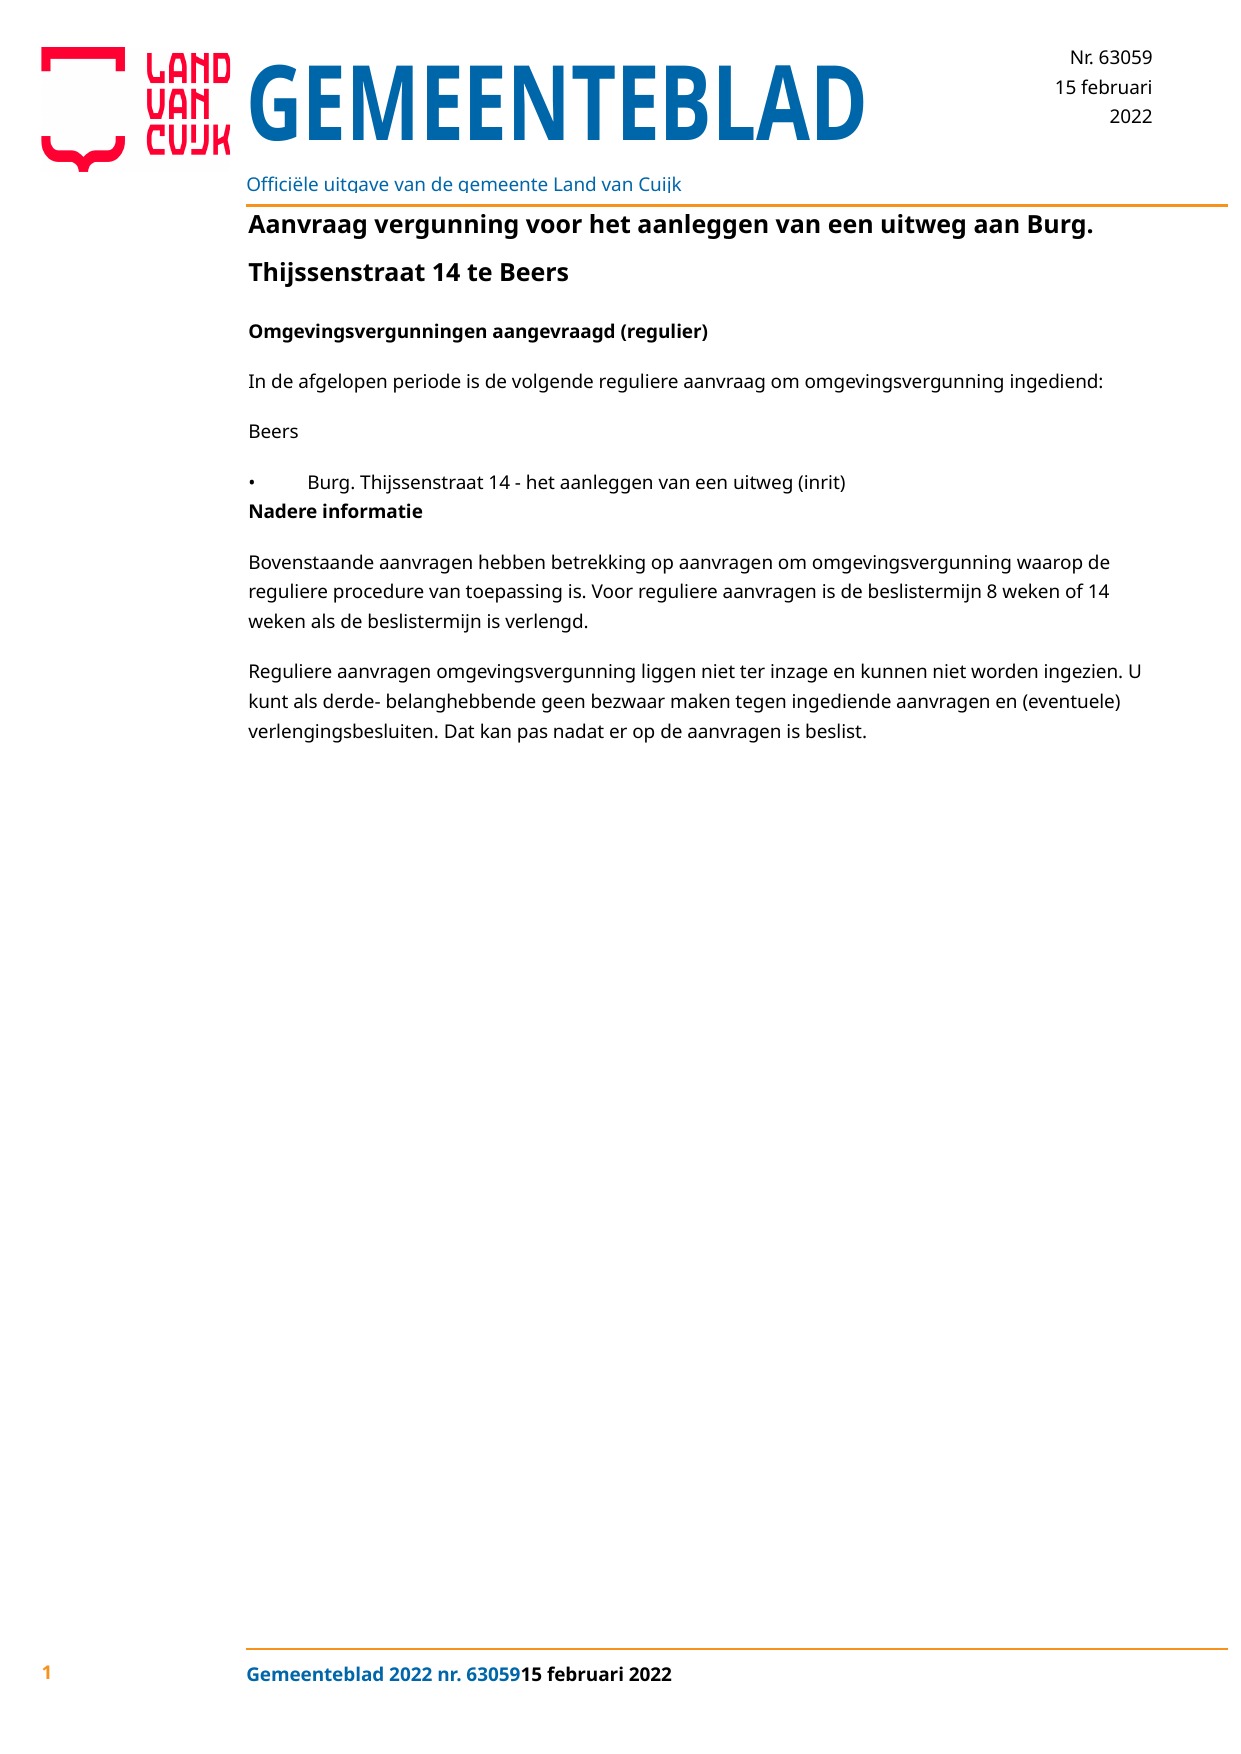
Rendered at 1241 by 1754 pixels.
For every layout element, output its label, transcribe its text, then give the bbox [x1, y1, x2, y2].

text Beers [248, 419, 1152, 444]
picture [41, 47, 231, 172]
text Nadere informatie [248, 499, 1152, 524]
text Reguliere aanvragen omgevingsvergunning liggen niet ter inzage en kunnen niet worden ingezien. U kunt als derde- belanghebbende geen bezwaar maken tegen ingediende aanvragen en (eventuele) verlengingsbesluiten. Dat kan pas nadat er op de aanvragen is beslist. [248, 659, 1152, 744]
text Omgevingsvergunningen aangevraagd (regulier) [248, 318, 1152, 344]
list Burg. Thijssenstraat 14 - het aanleggen van een uitweg (inrit) [248, 469, 1152, 495]
text Aanvraag vergunning voor het aanleggen van een uitweg aan Burg. Thijssenstraat 14 te Beers [248, 207, 1152, 288]
text Bovenstaande aanvragen hebben betrekking op aanvragen om omgevingsvergunning waarop de reguliere procedure van toepassing is. Voor reguliere aanvragen is de beslistermijn 8 weken of 14 weken als de beslistermijn is verlengd. [248, 549, 1152, 634]
text In de afgelopen periode is de volgende reguliere aanvraag om omgevingsvergunning ingediend: [248, 368, 1152, 394]
